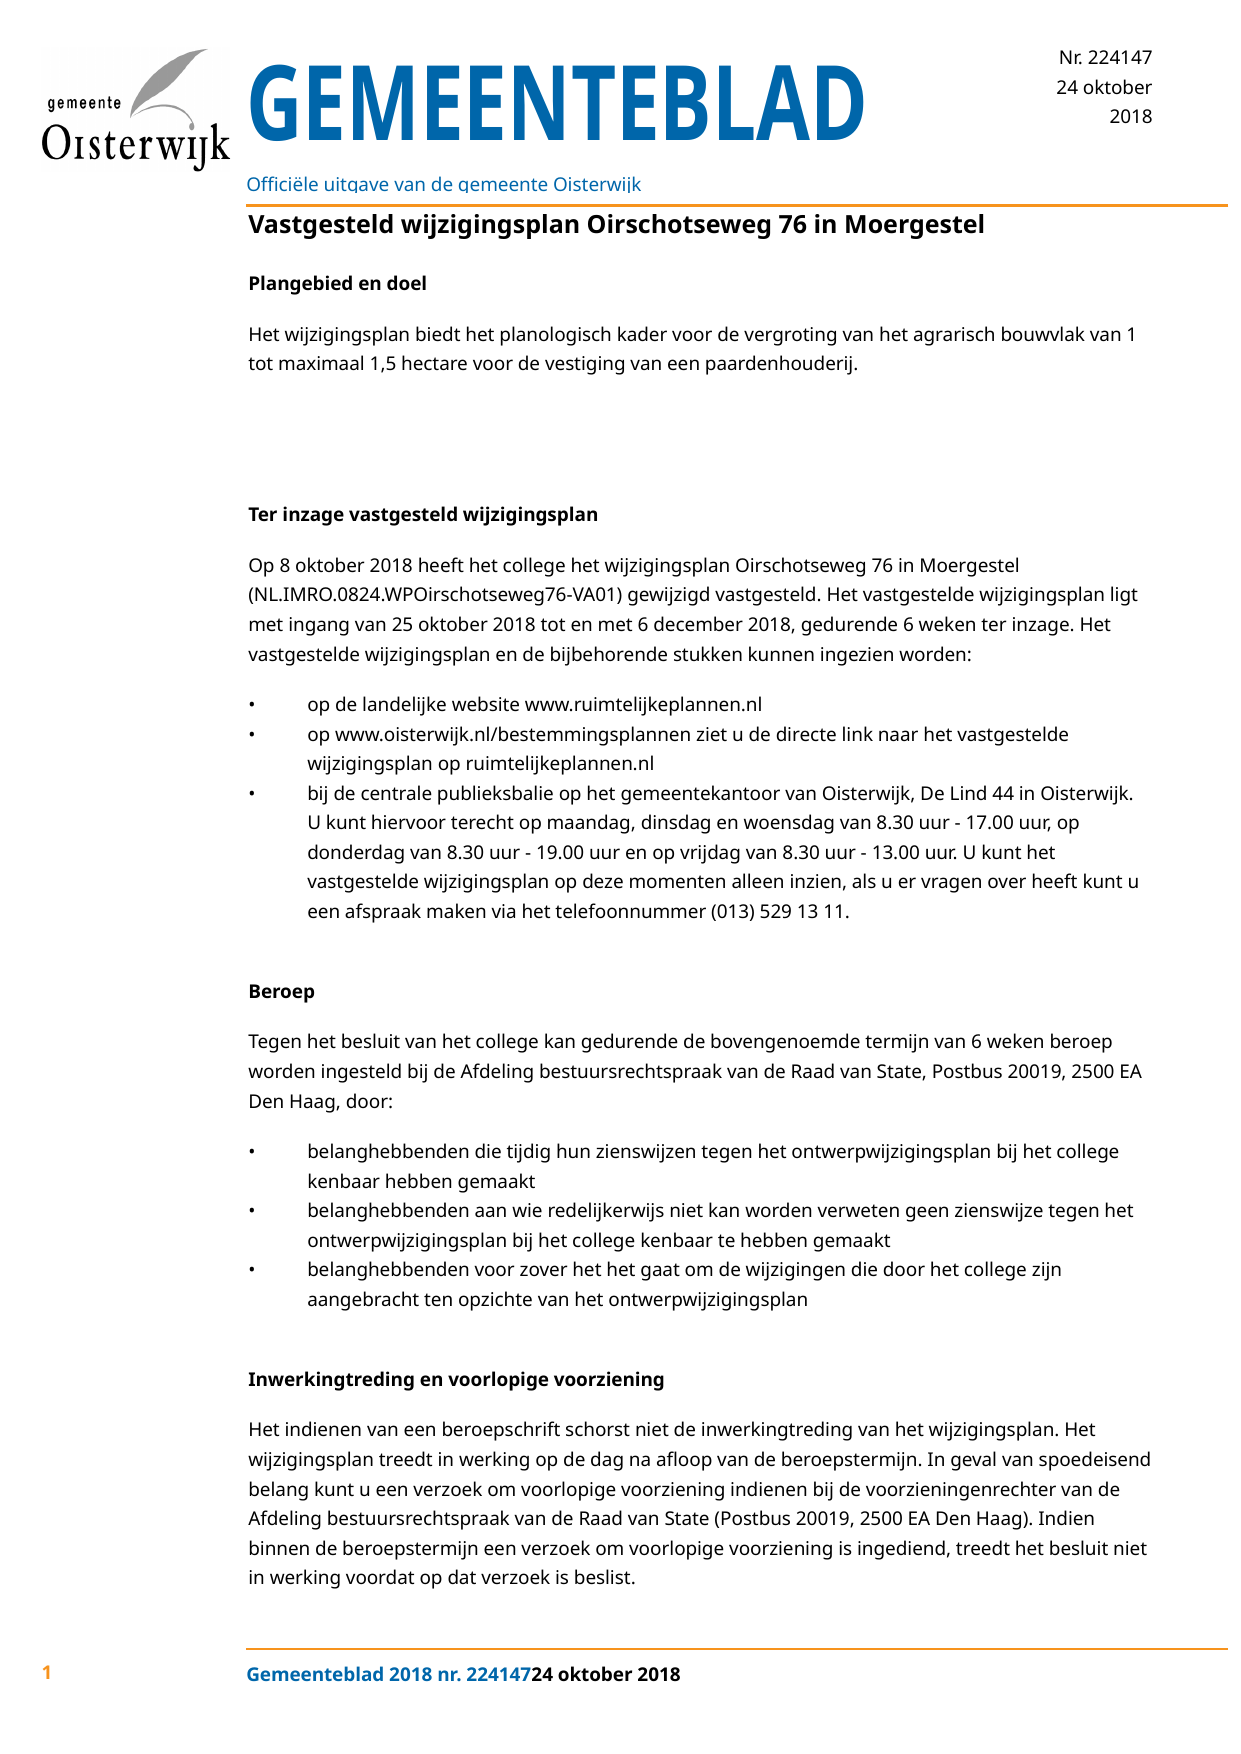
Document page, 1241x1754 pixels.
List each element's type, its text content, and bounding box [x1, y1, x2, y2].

list belanghebbenden die tijdig hun zienswijzen tegen het ontwerpwijzigingsplan bij het college kenbaar hebben gemaakt [248, 1138, 1152, 1193]
picture [41, 47, 231, 172]
list op de landelijke website www.ruimtelijkeplannen.nl [248, 691, 1152, 717]
text Ter inzage vastgesteld wijzigingsplan [248, 502, 1152, 527]
text Tegen het besluit van het college kan gedurende de bovengenoemde termijn van 6 weken beroep worden ingesteld bij de Afdeling bestuursrechtspraak van de Raad van State, Postbus 20019, 2500 EA Den Haag, door: [248, 1029, 1152, 1113]
text Vastgesteld wijzigingsplan Oirschotseweg 76 in Moergestel [248, 207, 1152, 241]
text Plangebied en doel [248, 270, 1152, 296]
text Het indienen van een beroepschrift schorst niet de inwerkingtreding van het wijzigingsplan. Het wijzigingsplan treedt in werking op de dag na afloop van de beroepstermijn. In geval van spoedeisend belang kunt u een verzoek om voorlopige voorziening indienen bij de voorzieningenrechter van de Afdeling bestuursrechtspraak van de Raad van State (Postbus 20019, 2500 EA Den Haag). Indien binnen de beroepstermijn een verzoek om voorlopige voorziening is ingediend, treedt het besluit niet in werking voordat op dat verzoek is beslist. [248, 1417, 1152, 1590]
text Het wijzigingsplan biedt het planologisch kader voor de vergroting van het agrarisch bouwvlak van 1 tot maximaal 1,5 hectare voor de vestiging van een paardenhouderij. [248, 321, 1152, 376]
list belanghebbenden voor zover het het gaat om de wijzigingen die door het college zijn aangebracht ten opzichte van het ontwerpwijzigingsplan [248, 1257, 1152, 1312]
list bij de centrale publieksbalie op het gemeentekantoor van Oisterwijk, De Lind 44 in Oisterwijk. U kunt hiervoor terecht op maandag, dinsdag en woensdag van 8.30 uur - 17.00 uur, op donderdag van 8.30 uur - 19.00 uur en op vrijdag van 8.30 uur - 13.00 uur. U kunt het vastgestelde wijzigingsplan op deze momenten alleen inzien, als u er vragen over heeft kunt u een afspraak maken via het telefoonnummer (013) 529 13 11. [248, 780, 1152, 924]
text Beroep [248, 978, 1152, 1004]
list op www.oisterwijk.nl/bestemmingsplannen ziet u de directe link naar het vastgestelde wijzigingsplan op ruimtelijkeplannen.nl [248, 721, 1152, 776]
text Op 8 oktober 2018 heeft het college het wijzigingsplan Oirschotseweg 76 in Moergestel (NL.IMRO.0824.WPOirschotseweg76-VA01) gewijzigd vastgesteld. Het vastgestelde wijzigingsplan ligt met ingang van 25 oktober 2018 tot en met 6 december 2018, gedurende 6 weken ter inzage. Het vastgestelde wijzigingsplan en de bijbehorende stukken kunnen ingezien worden: [248, 552, 1152, 666]
list belanghebbenden aan wie redelijkerwijs niet kan worden verweten geen zienswijze tegen het ontwerpwijzigingsplan bij het college kenbaar te hebben gemaakt [248, 1197, 1152, 1253]
text Inwerkingtreding en voorlopige voorziening [248, 1366, 1152, 1392]
